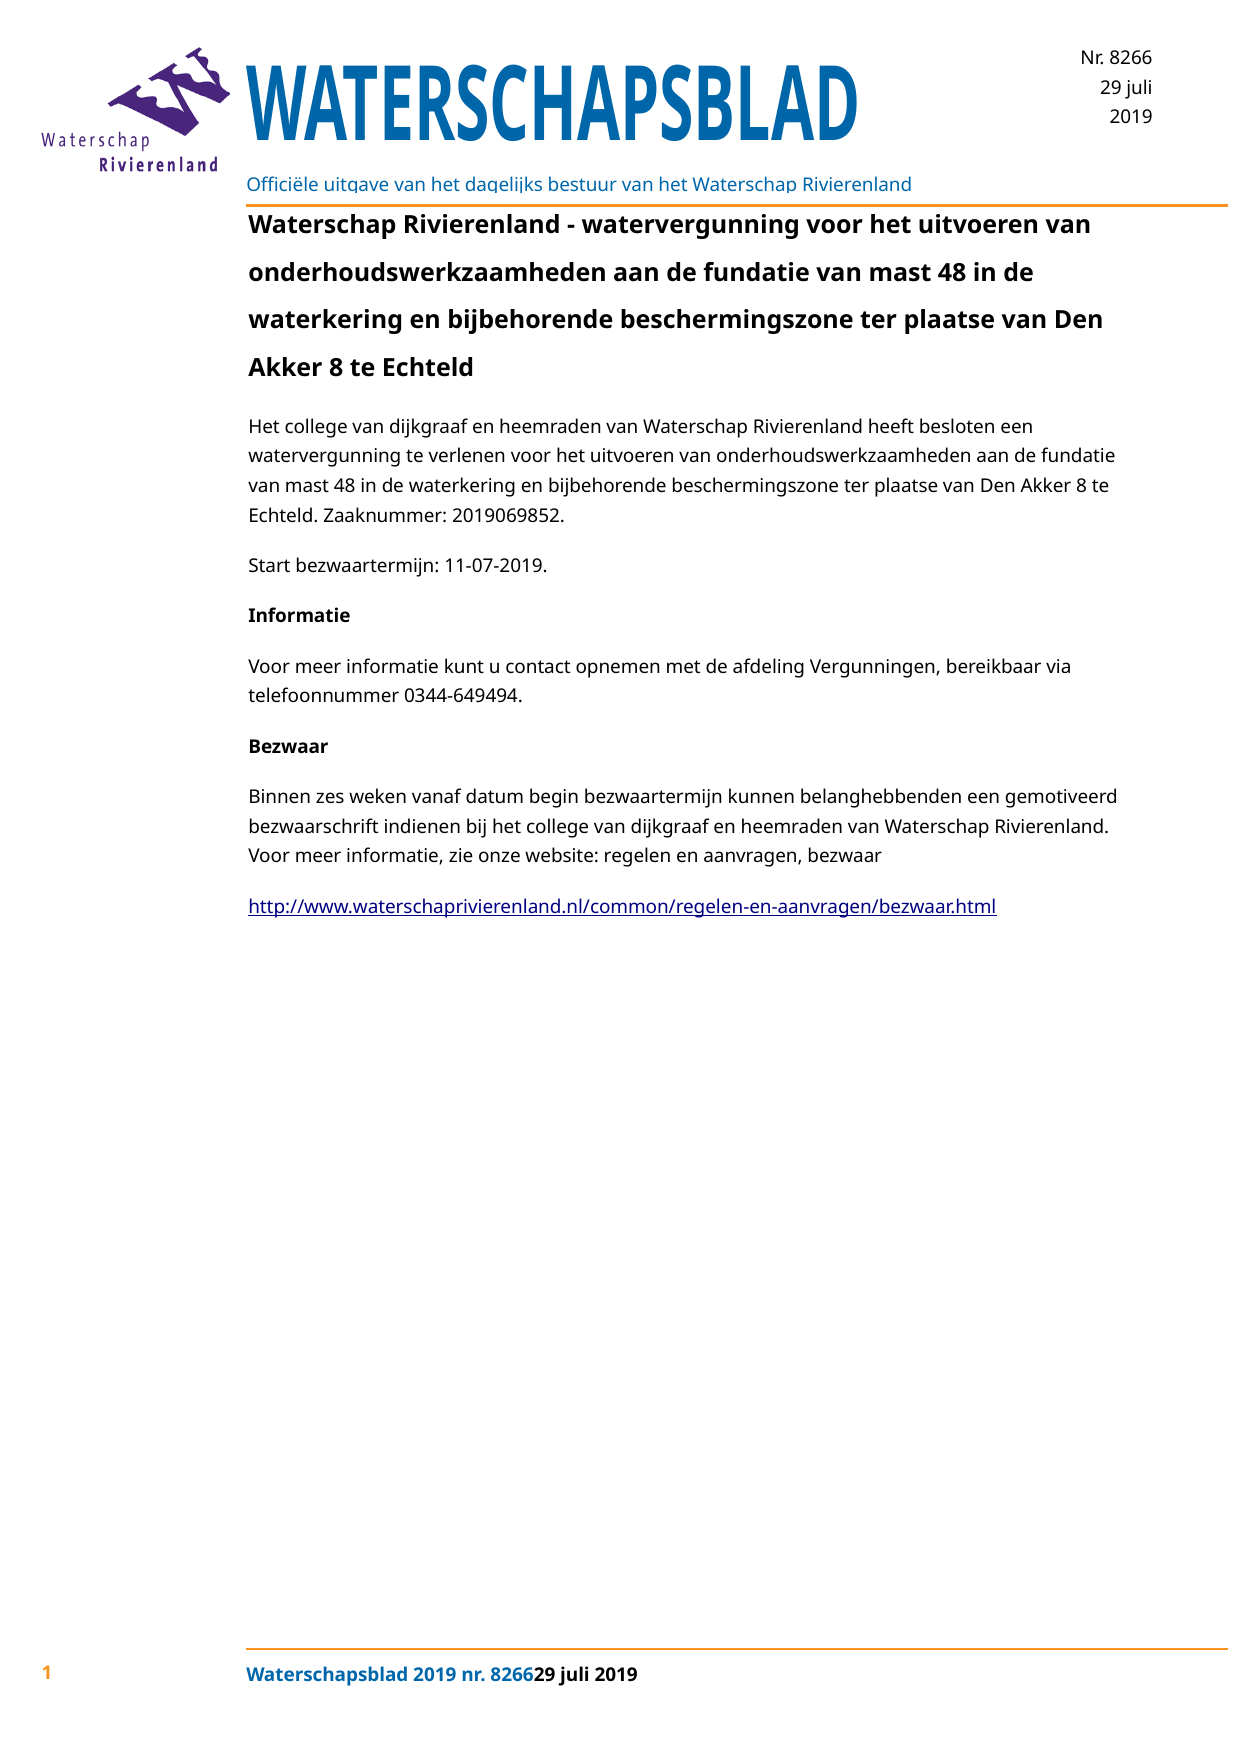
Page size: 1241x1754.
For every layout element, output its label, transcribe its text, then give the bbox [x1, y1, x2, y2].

text Informatie [248, 603, 1152, 628]
text Waterschap Rivierenland - watervergunning voor het uitvoeren van onderhoudswerkzaamheden aan de fundatie van mast 48 in de waterkering en bijbehorende beschermingszone ter plaatse van Den Akker 8 te Echteld [248, 207, 1152, 384]
text Het college van dijkgraaf en heemraden van Waterschap Rivierenland heeft besloten een watervergunning te verlenen voor het uitvoeren van onderhoudswerkzaamheden aan de fundatie van mast 48 in de waterkering en bijbehorende beschermingszone ter plaatse van Den Akker 8 te Echteld. Zaaknummer: 2019069852. [248, 413, 1152, 528]
text Binnen zes weken vanaf datum begin bezwaartermijn kunnen belanghebbenden een gemotiveerd bezwaarschrift indienen bij het college van dijkgraaf en heemraden van Waterschap Rivierenland. Voor meer informatie, zie onze website: regelen en aanvragen, bezwaar [248, 783, 1152, 868]
text Bezwaar [248, 733, 1152, 759]
text http://www.waterschaprivierenland.nl/common/regelen-en-aanvragen/bezwaar.html [248, 893, 1152, 919]
text Start bezwaartermijn: 11-07-2019. [248, 552, 1152, 578]
text Voor meer informatie kunt u contact opnemen met de afdeling Vergunningen, bereikbaar via telefoonnummer 0344-649494. [248, 653, 1152, 708]
picture [41, 47, 231, 172]
